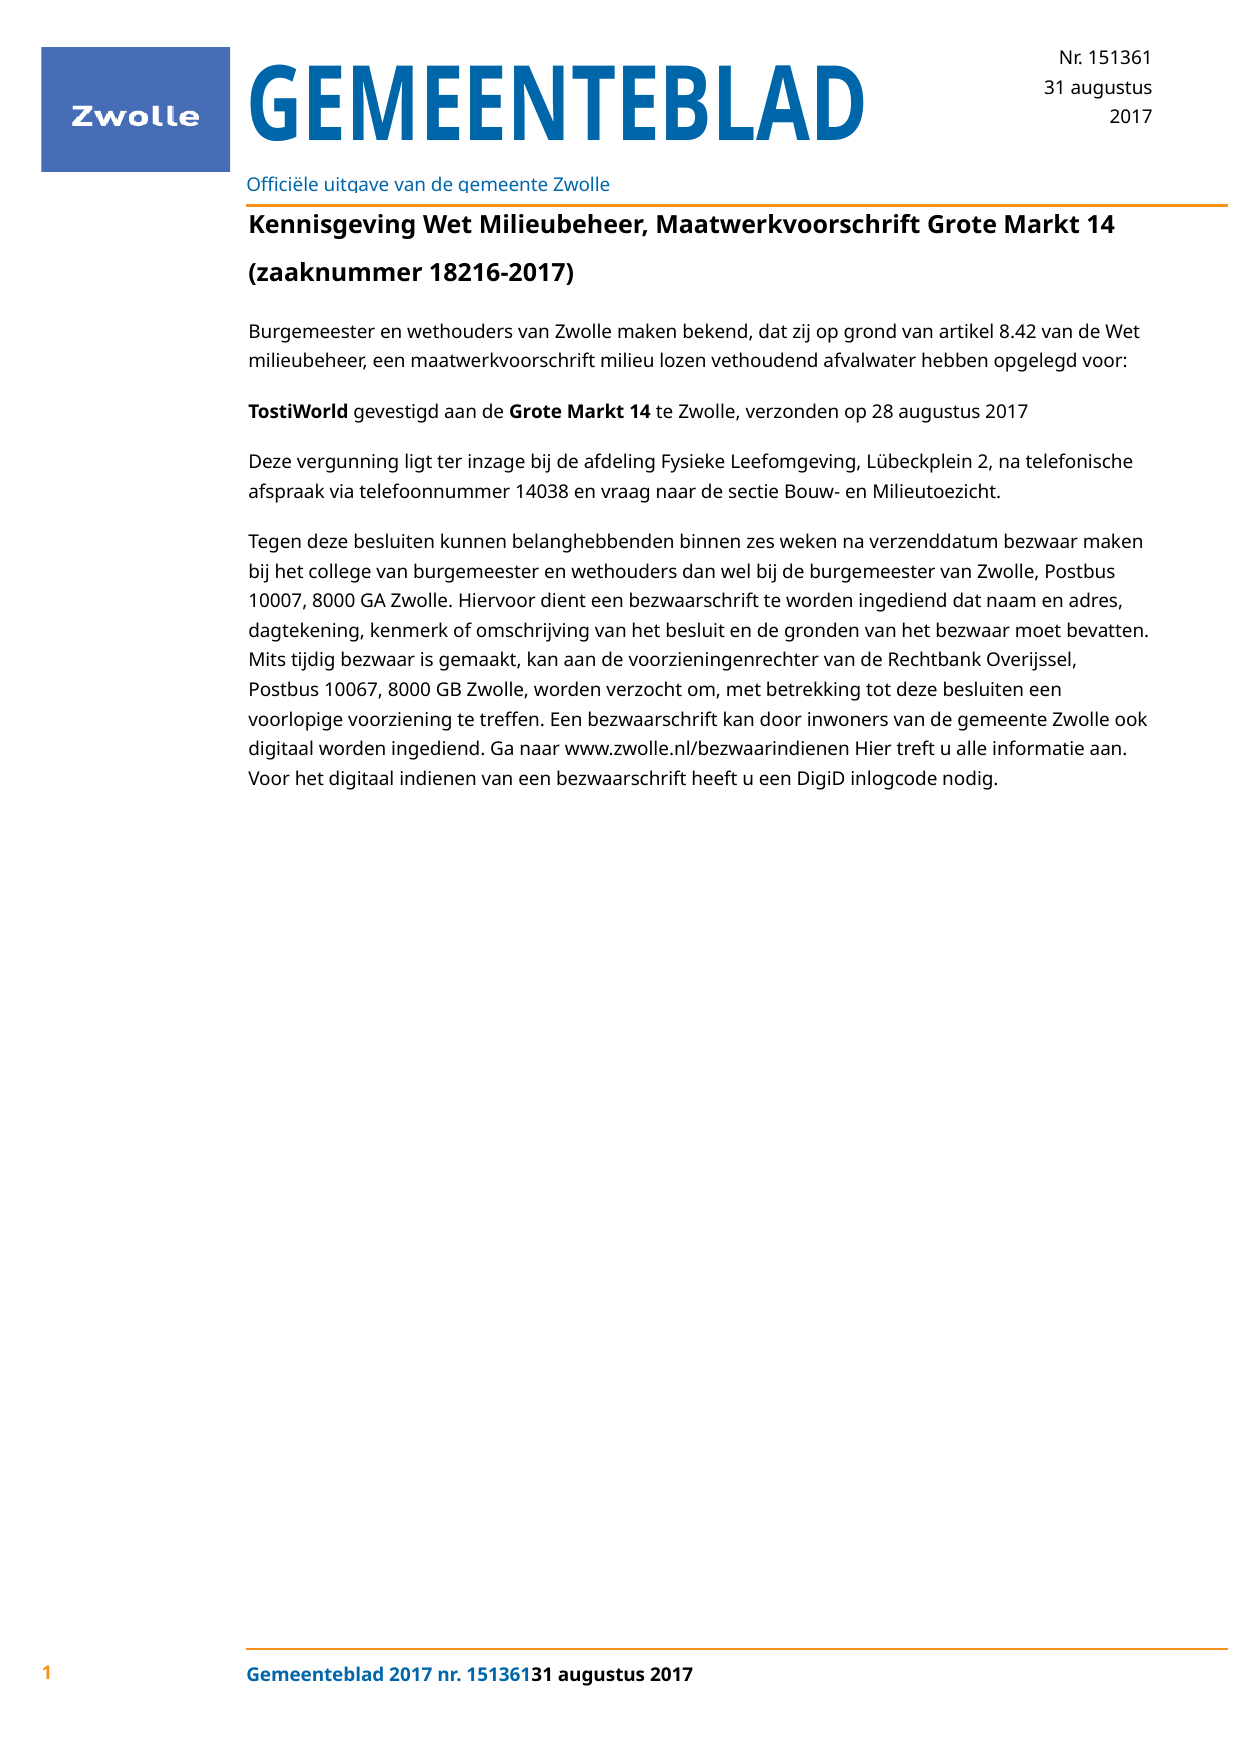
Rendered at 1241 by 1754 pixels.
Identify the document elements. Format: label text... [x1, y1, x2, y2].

text Burgemeester en wethouders van Zwolle maken bekend, dat zij op grond van artikel 8.42 van de Wet milieubeheer, een maatwerkvoorschrift milieu lozen vethoudend afvalwater hebben opgelegd voor: [248, 318, 1152, 373]
text Deze vergunning ligt ter inzage bij de afdeling Fysieke Leefomgeving, Lübeckplein 2, na telefonische afspraak via telefoonnummer 14038 en vraag naar de sectie Bouw- en Milieutoezicht. [248, 448, 1152, 504]
text Tegen deze besluiten kunnen belanghebbenden binnen zes weken na verzenddatum bezwaar maken bij het college van burgemeester en wethouders dan wel bij de burgemeester van Zwolle, Postbus 10007, 8000 GA Zwolle. Hiervoor dient een bezwaarschrift te worden ingediend dat naam en adres, dagtekening, kenmerk of omschrijving van het besluit en de gronden van het bezwaar moet bevatten. Mits tijdig bezwaar is gemaakt, kan aan de voorzieningenrechter van de Rechtbank Overijssel, Postbus 10067, 8000 GB Zwolle, worden verzocht om, met betrekking tot deze besluiten een voorlopige voorziening te treffen. Een bezwaarschrift kan door inwoners van de gemeente Zwolle ook digitaal worden ingediend. Ga naar www.zwolle.nl/bezwaarindienen Hier treft u alle informatie aan. Voor het digitaal indienen van een bezwaarschrift heeft u een DigiD inlogcode nodig. [248, 528, 1152, 791]
picture [41, 47, 231, 172]
text TostiWorld gevestigd aan de Grote Markt 14 te Zwolle, verzonden op 28 augustus 2017 [248, 398, 1152, 424]
text Kennisgeving Wet Milieubeheer, Maatwerkvoorschrift Grote Markt 14 (zaaknummer 18216-2017) [248, 207, 1152, 288]
